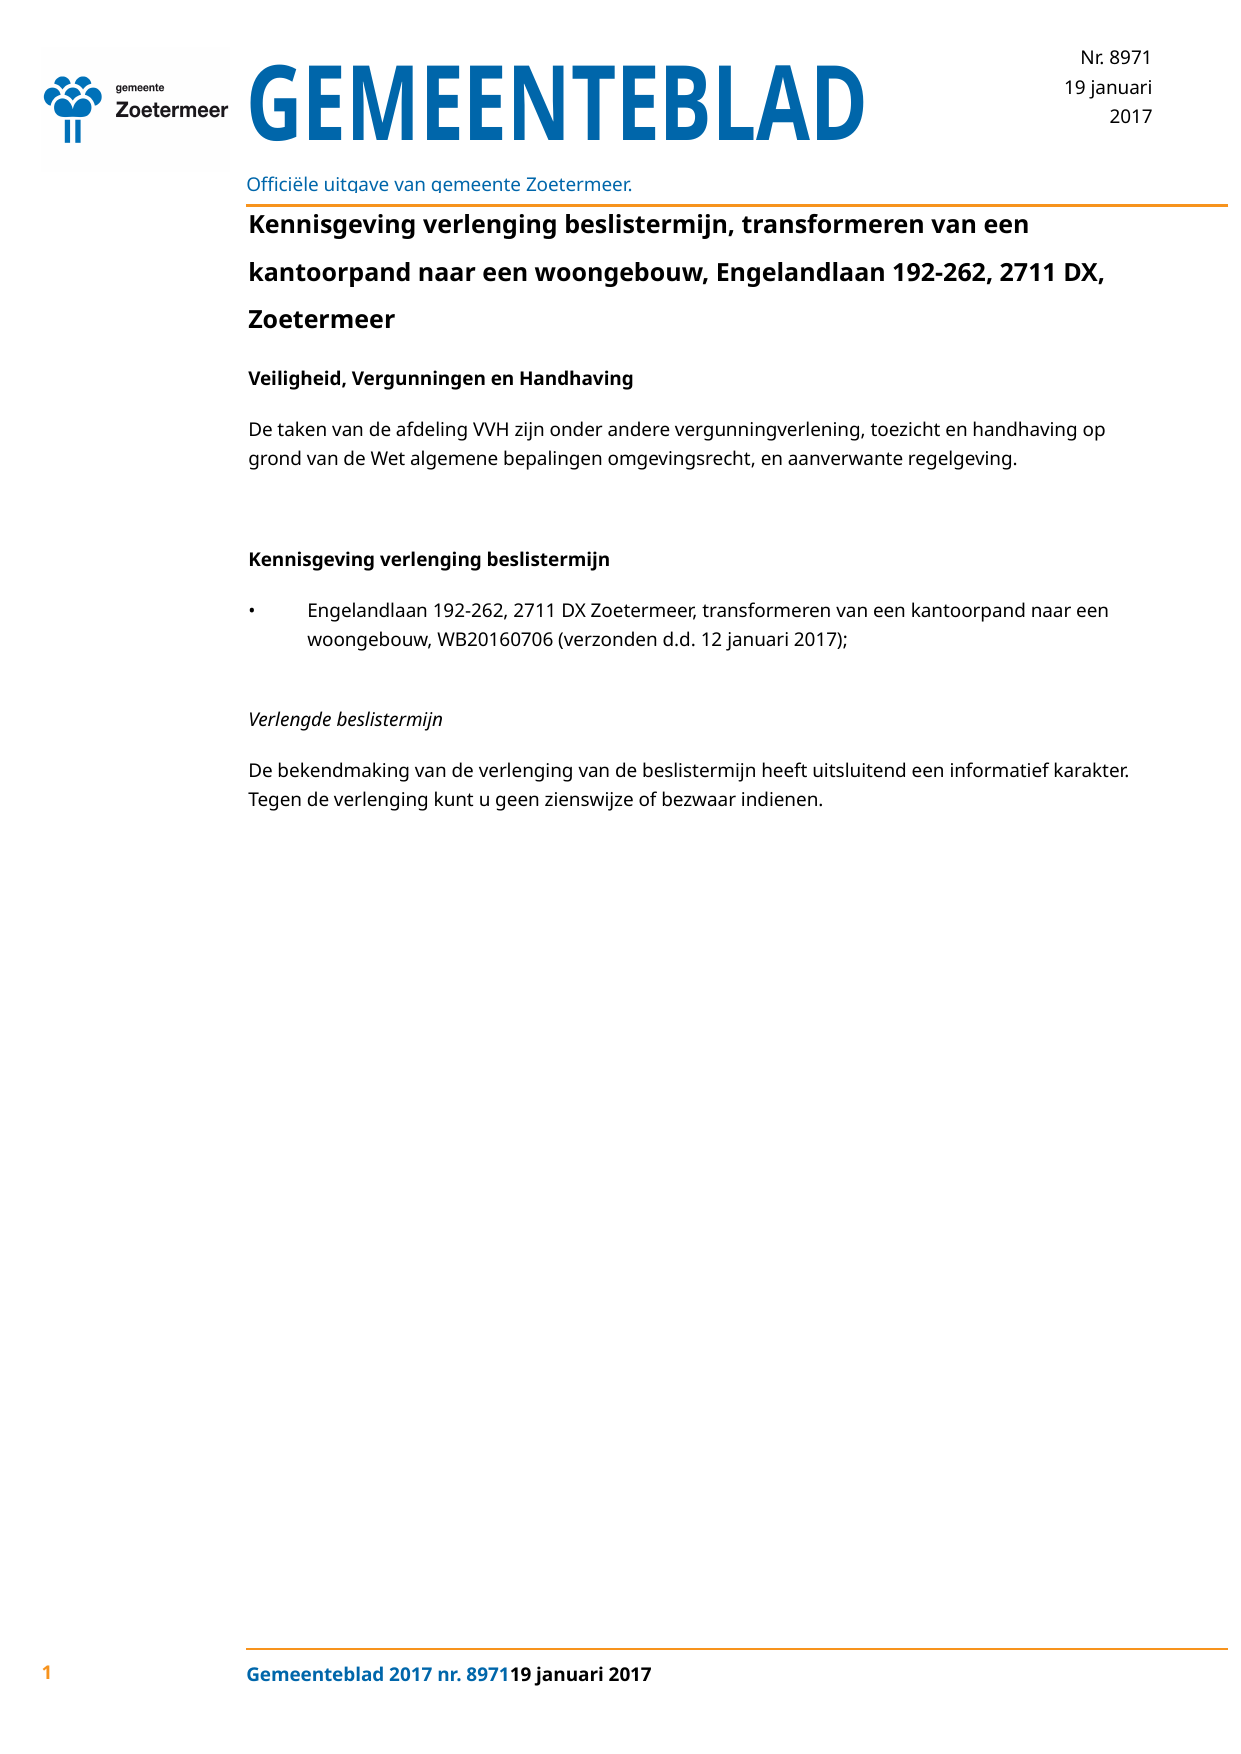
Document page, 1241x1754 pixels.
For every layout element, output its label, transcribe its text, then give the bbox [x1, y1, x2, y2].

text De bekendmaking van de verlenging van de beslistermijn heeft uitsluitend een informatief karakter. Tegen de verlenging kunt u geen zienswijze of bezwaar indienen. [248, 757, 1152, 812]
text De taken van de afdeling VVH zijn onder andere vergunningverlening, toezicht en handhaving op grond van de Wet algemene bepalingen omgevingsrecht, en aanverwante regelgeving. [248, 416, 1152, 471]
text Verlengde beslistermijn [248, 706, 1152, 732]
text Veiligheid, Vergunningen en Handhaving [248, 366, 1152, 391]
list Engelandlaan 192-262, 2711 DX Zoetermeer, transformeren van een kantoorpand naar een woongebouw, WB20160706 (verzonden d.d. 12 januari 2017); [248, 597, 1152, 652]
text Kennisgeving verlenging beslistermijn [248, 546, 1152, 572]
picture [41, 47, 231, 172]
text Kennisgeving verlenging beslistermijn, transformeren van een kantoorpand naar een woongebouw, Engelandlaan 192-262, 2711 DX, Zoetermeer [248, 207, 1152, 336]
